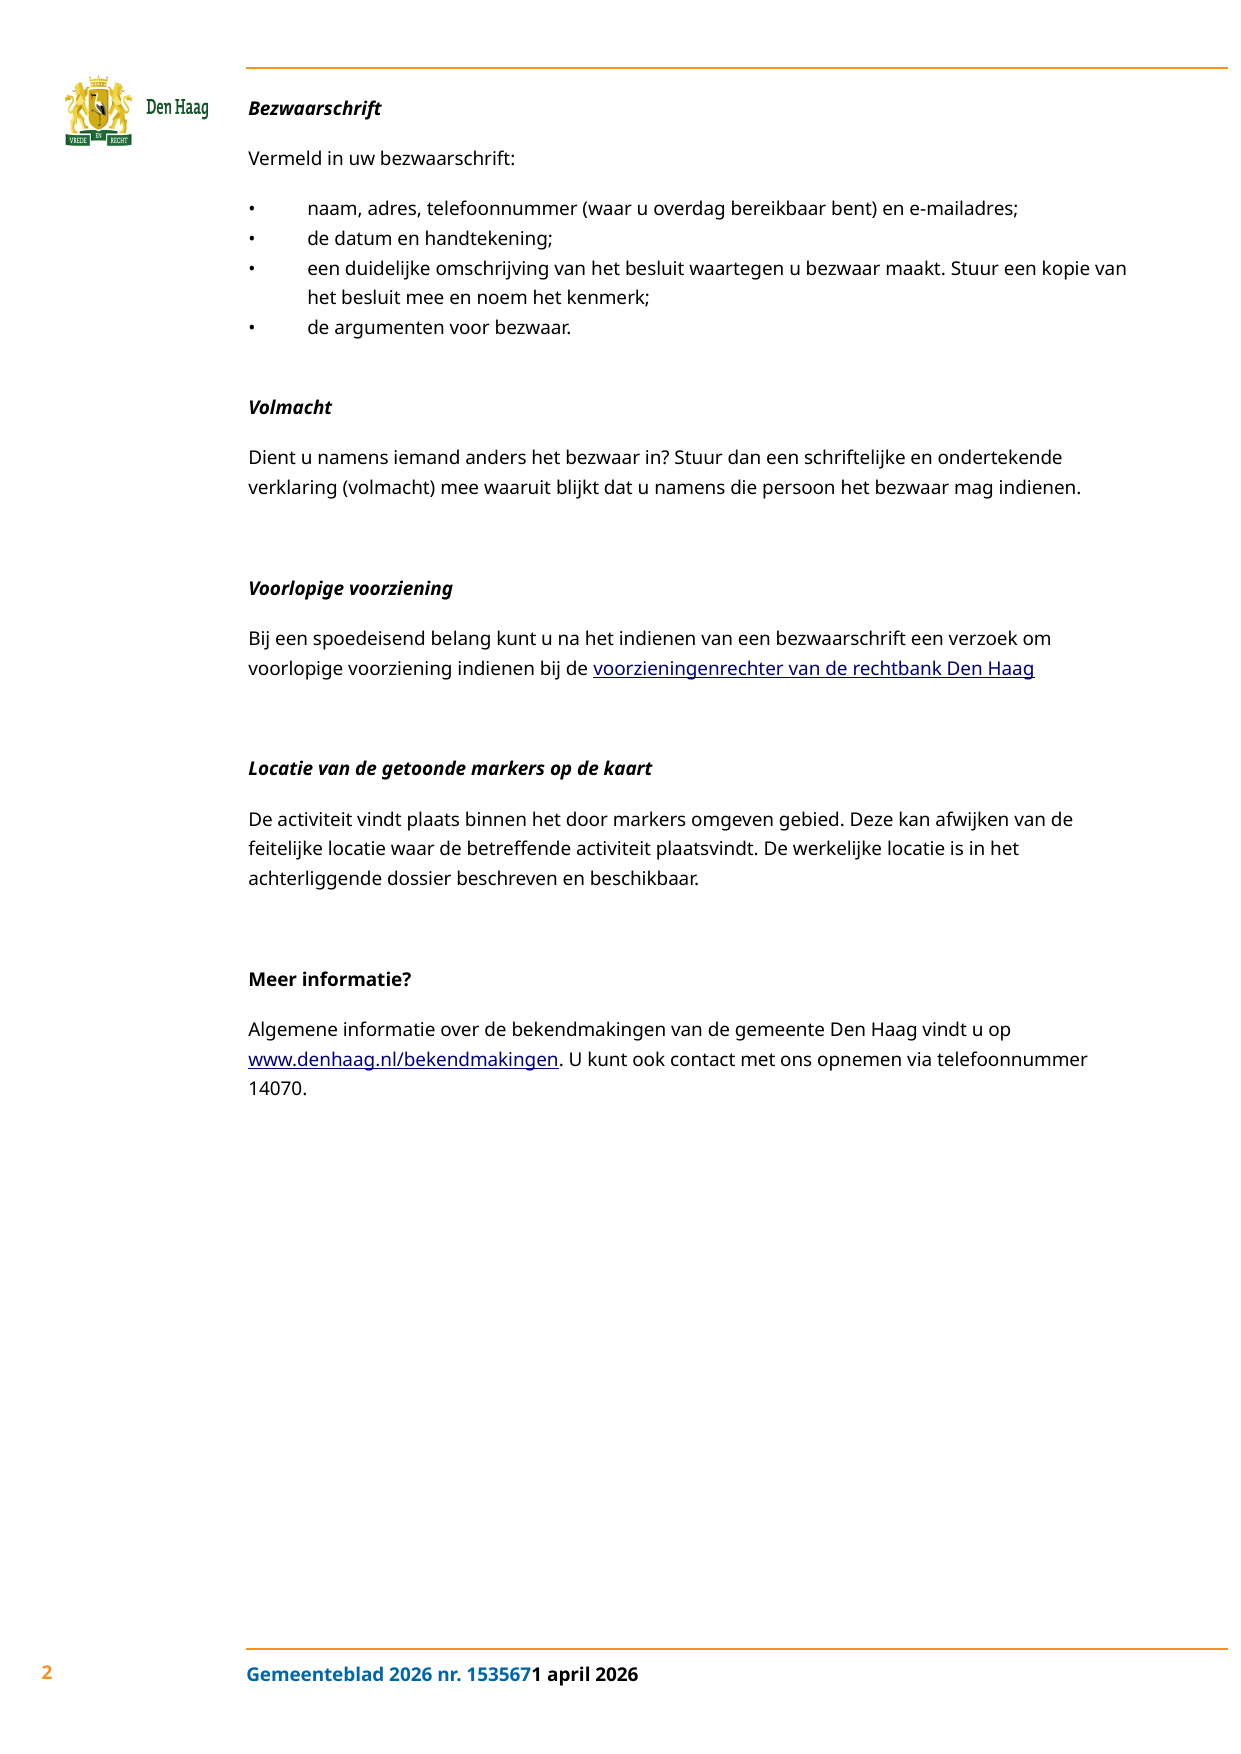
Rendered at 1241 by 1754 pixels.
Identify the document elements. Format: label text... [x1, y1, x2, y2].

text Volmacht [248, 394, 1152, 420]
text Locatie van de getoonde markers op de kaart [248, 756, 1152, 781]
text Algemene informatie over de bekendmakingen van de gemeente Den Haag vindt u op www.denhaag.nl/bekendmakingen. U kunt ook contact met ons opnemen via telefoonnummer 14070. [248, 1016, 1152, 1101]
text Bij een spoedeisend belang kunt u na het indienen van een bezwaarschrift een verzoek om voorlopige voorziening indienen bij de voorzieningenrechter van de rechtbank Den Haag [248, 625, 1152, 681]
picture [41, 47, 231, 172]
text De activiteit vindt plaats binnen het door markers omgeven gebied. Deze kan afwijken van de feitelijke locatie waar de betreffende activiteit plaatsvindt. De werkelijke locatie is in het achterliggende dossier beschreven en beschikbaar. [248, 806, 1152, 891]
list de argumenten voor bezwaar. [248, 314, 1152, 340]
text Meer informatie? [248, 966, 1152, 992]
list naam, adres, telefoonnummer (waar u overdag bereikbaar bent) en e-mailadres; [248, 196, 1152, 221]
text Bezwaarschrift [248, 95, 1152, 121]
list de datum en handtekening; [248, 225, 1152, 251]
list een duidelijke omschrijving van het besluit waartegen u bezwaar maakt. Stuur een kopie van het besluit mee en noem het kenmerk; [248, 255, 1152, 310]
text Dient u namens iemand anders het bezwaar in? Stuur dan een schriftelijke en ondertekende verklaring (volmacht) mee waaruit blijkt dat u namens die persoon het bezwaar mag indienen. [248, 444, 1152, 500]
text Vermeld in uw bezwaarschrift: [248, 145, 1152, 171]
text Voorlopige voorziening [248, 575, 1152, 601]
